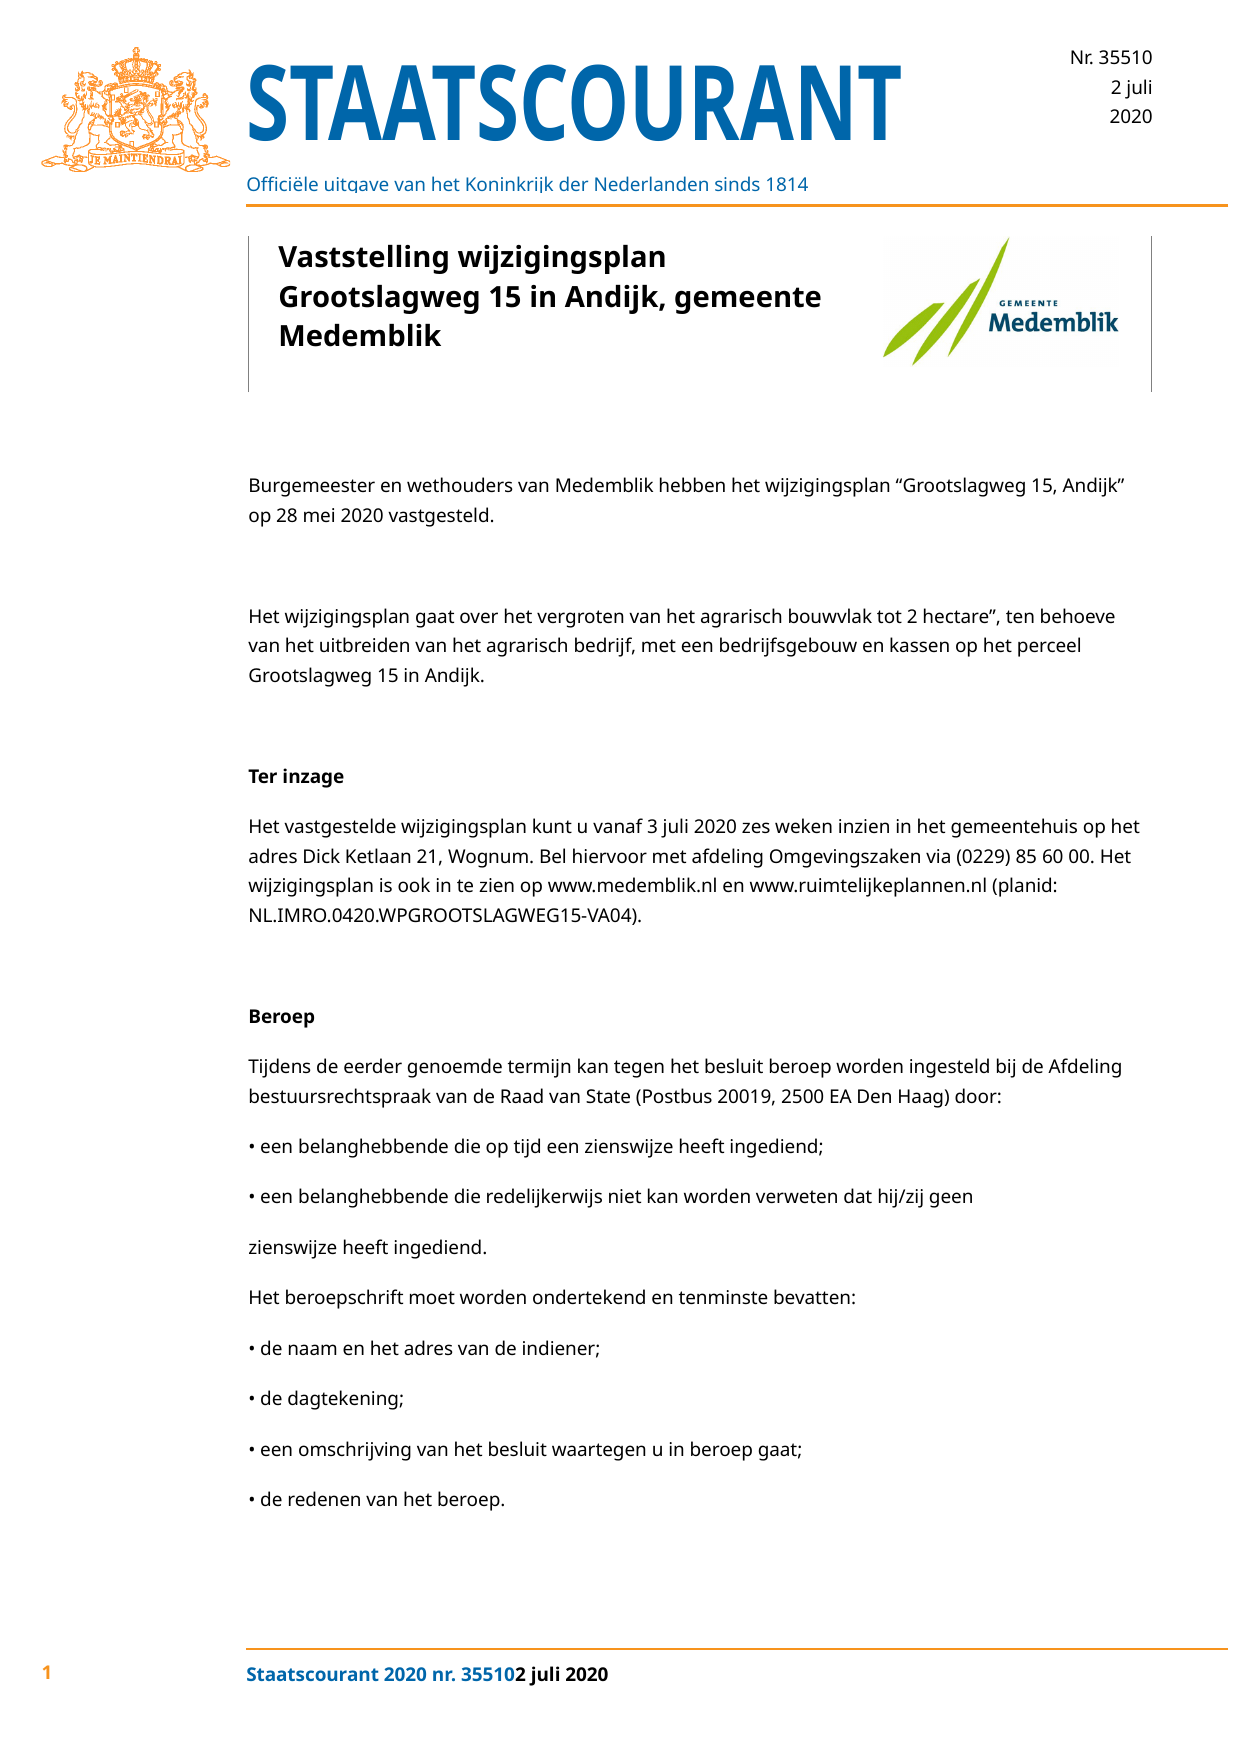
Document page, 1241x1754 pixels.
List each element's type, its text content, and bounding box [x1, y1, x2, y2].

picture [882, 236, 1119, 367]
text Het beroepschrift moet worden ondertekend en tenminste bevatten: [248, 1284, 1152, 1310]
text • de naam en het adres van de indiener; [248, 1335, 1152, 1361]
text • de redenen van het beroep. [248, 1486, 1152, 1512]
text • een belanghebbende die redelijkerwijs niet kan worden verweten dat hij/zij geen [248, 1184, 1152, 1209]
text • de dagtekening; [248, 1385, 1152, 1411]
text • een belanghebbende die op tijd een zienswijze heeft ingediend; [248, 1133, 1152, 1159]
picture [41, 47, 231, 172]
text Tijdens de eerder genoemde termijn kan tegen het besluit beroep worden ingesteld bij de Afdeling bestuursrechtspraak van de Raad van State (Postbus 20019, 2500 EA Den Haag) door: [248, 1053, 1152, 1108]
text • een omschrijving van het besluit waartegen u in beroep gaat; [248, 1436, 1152, 1461]
text Het vastgestelde wijzigingsplan kunt u vanaf 3 juli 2020 zes weken inzien in het gemeentehuis op het adres Dick Ketlaan 21, Wognum. Bel hiervoor met afdeling Omgevingszaken via (0229) 85 60 00. Het wijzigingsplan is ook in te zien op www.medemblik.nl en www.ruimtelijkeplannen.nl (planid: NL.IMRO.0420.WPGROOTSLAGWEG15-VA04). [248, 813, 1152, 928]
text zienswijze heeft ingediend. [248, 1234, 1152, 1260]
text Burgemeester en wethouders van Medemblik hebben het wijzigingsplan “Grootslagweg 15, Andijk” op 28 mei 2020 vastgesteld. [248, 472, 1152, 528]
table_header [850, 236, 1151, 392]
text Het wijzigingsplan gaat over het vergroten van het agrarisch bouwvlak tot 2 hectare”, ten behoeve van het uitbreiden van het agrarisch bedrijf, met een bedrijfsgebouw en kassen op het perceel Grootslagweg 15 in Andijk. [248, 603, 1152, 688]
text Ter inzage [248, 763, 1152, 788]
text Beroep [248, 1003, 1152, 1028]
table_header Vaststelling wijzigingsplan Grootslagweg 15 in Andijk, gemeente Medemblik [249, 236, 850, 392]
